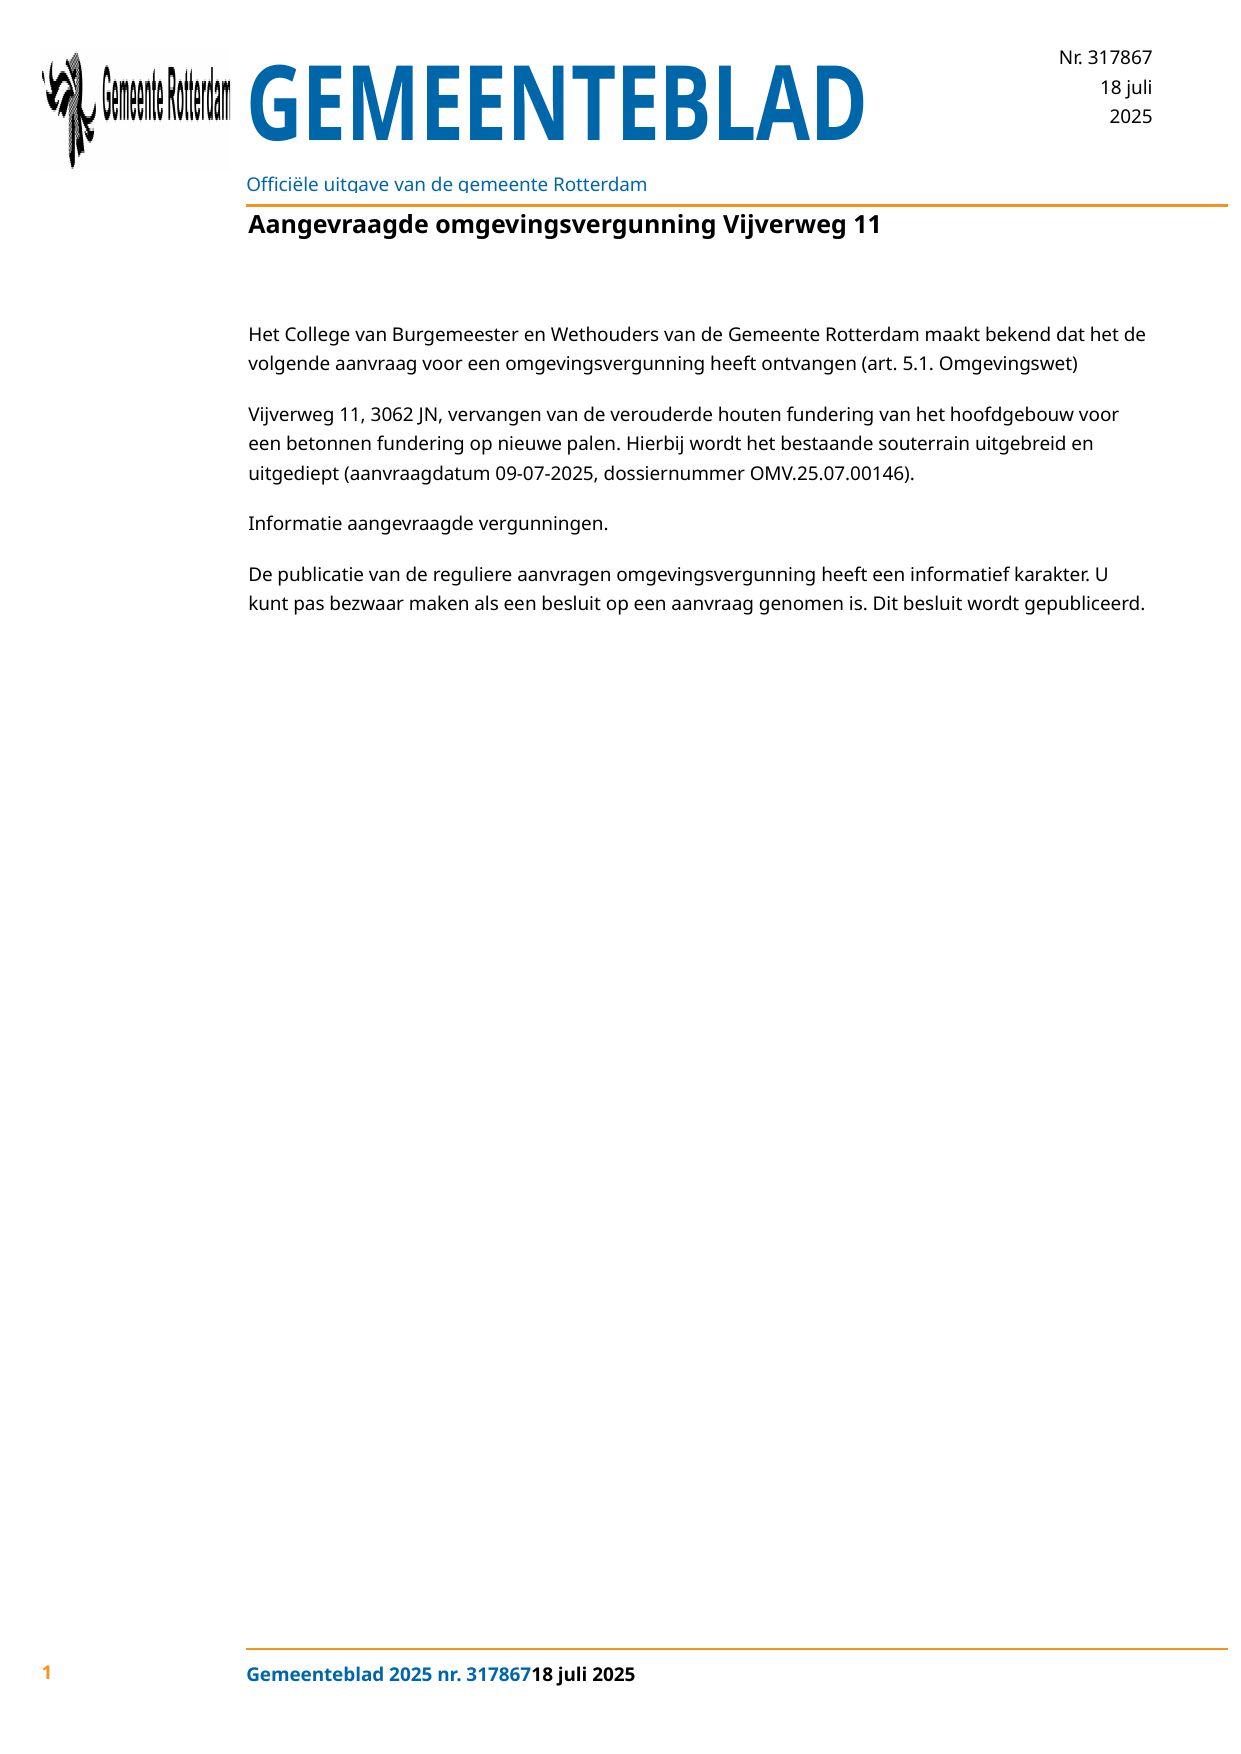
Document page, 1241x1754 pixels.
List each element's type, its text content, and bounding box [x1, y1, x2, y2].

text De publicatie van de reguliere aanvragen omgevingsvergunning heeft een informatief karakter. U kunt pas bezwaar maken als een besluit op een aanvraag genomen is. Dit besluit wordt gepubliceerd. [248, 561, 1152, 616]
text Vijverweg 11, 3062 JN, vervangen van de verouderde houten fundering van het hoofdgebouw voor een betonnen fundering op nieuwe palen. Hierbij wordt het bestaande souterrain uitgebreid en uitgediept (aanvraagdatum 09-07-2025, dossiernummer OMV.25.07.00146). [248, 401, 1152, 486]
picture [41, 47, 231, 172]
text Informatie aangevraagde vergunningen. [248, 510, 1152, 536]
text Het College van Burgemeester en Wethouders van de Gemeente Rotterdam maakt bekend dat het de volgende aanvraag voor een omgevingsvergunning heeft ontvangen (art. 5.1. Omgevingswet) [248, 321, 1152, 376]
text Aangevraagde omgevingsvergunning Vijverweg 11 [248, 207, 1152, 241]
